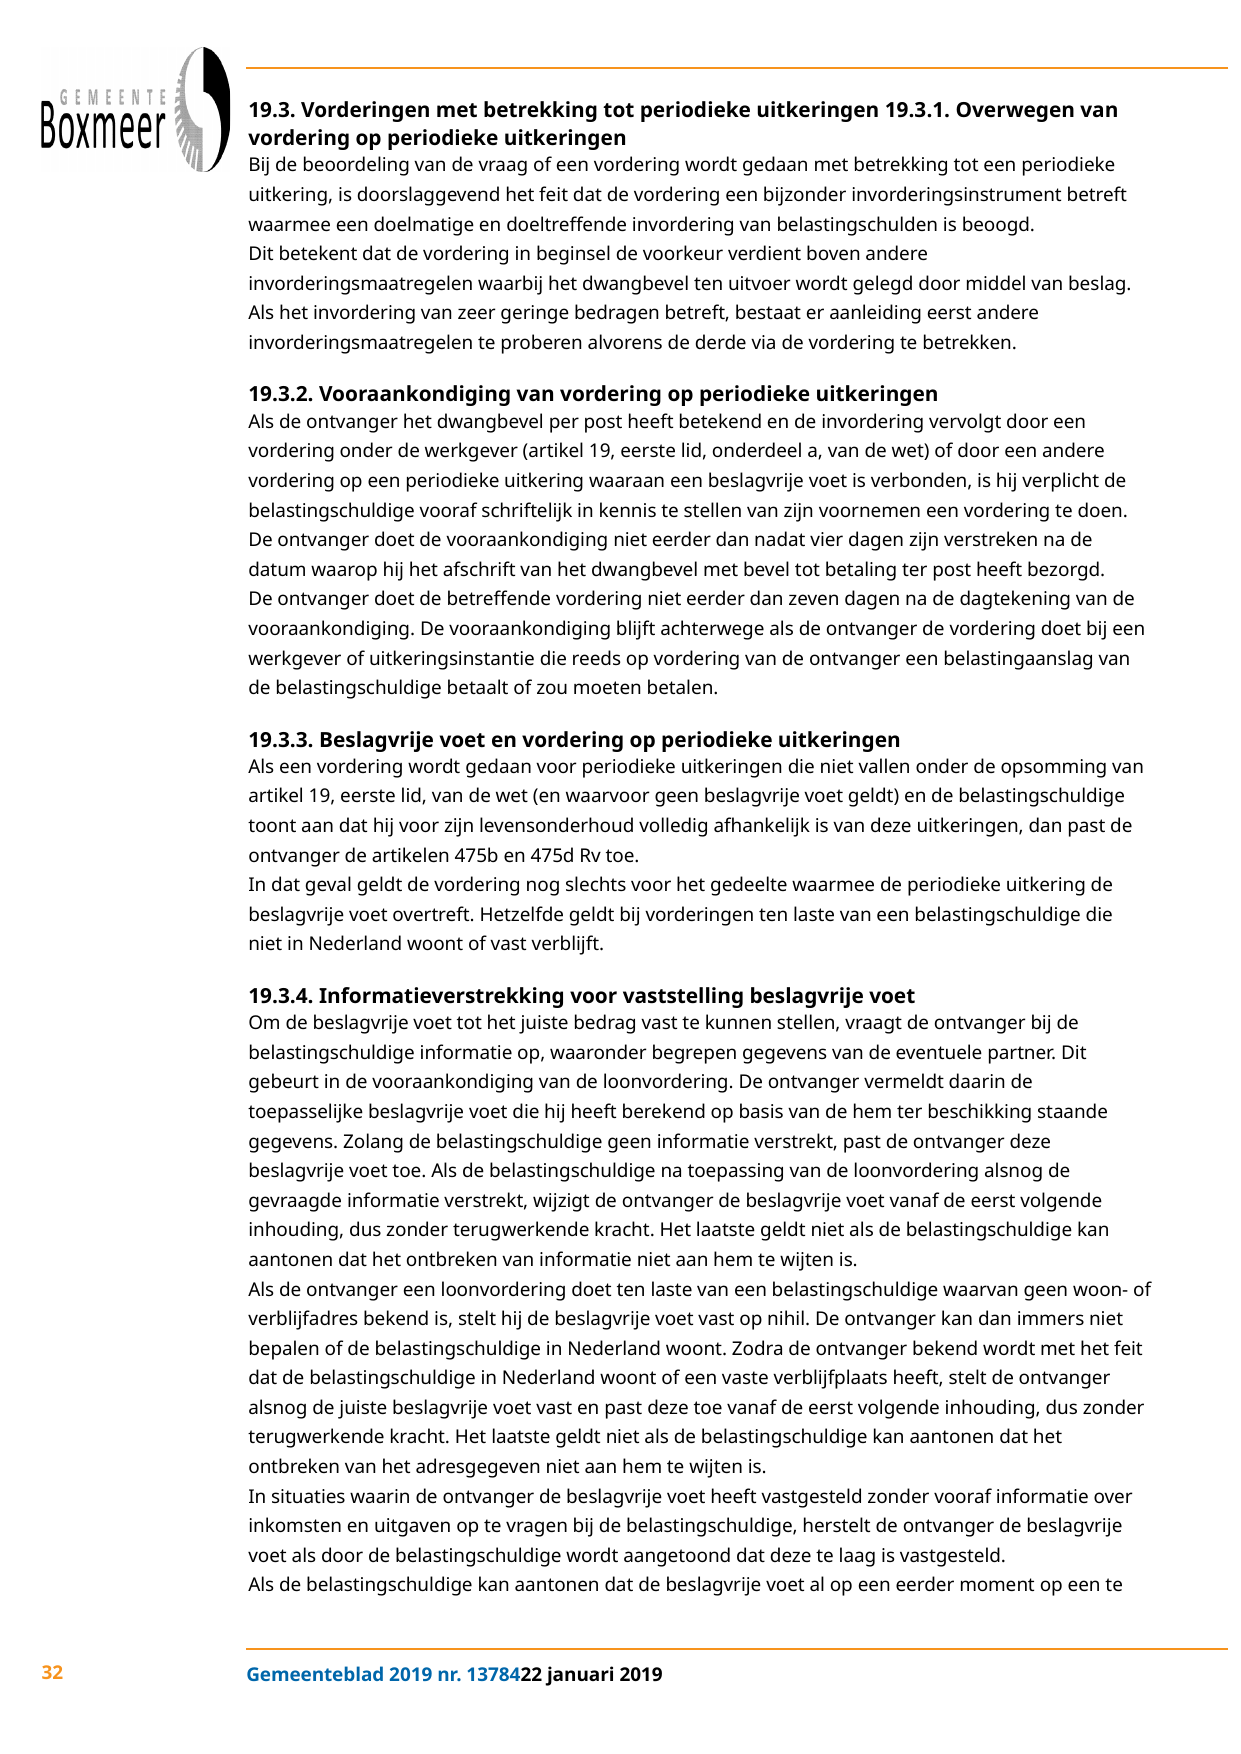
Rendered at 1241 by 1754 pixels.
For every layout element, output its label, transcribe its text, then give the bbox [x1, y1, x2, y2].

text De ontvanger doet de betreffende vordering niet eerder dan zeven dagen na de dagtekening van de vooraankondiging. De vooraankondiging blijft achterwege als de ontvanger de vordering doet bij een werkgever of uitkeringsinstantie die reeds op vordering van de ontvanger een belastingaanslag van de belastingschuldige betaalt of zou moeten betalen. [248, 586, 1152, 700]
text In situaties waarin de ontvanger de beslagvrije voet heeft vastgesteld zonder vooraf informatie over inkomsten en uitgaven op te vragen bij de belastingschuldige, herstelt de ontvanger de beslagvrije voet als door de belastingschuldige wordt aangetoond dat deze te laag is vastgesteld. [248, 1483, 1152, 1568]
text Als de ontvanger een loonvordering doet ten laste van een belastingschuldige waarvan geen woon- of verblijfadres bekend is, stelt hij de beslagvrije voet vast op nihil. De ontvanger kan dan immers niet bepalen of de belastingschuldige in Nederland woont. Zodra de ontvanger bekend wordt met het feit dat de belastingschuldige in Nederland woont of een vaste verblijfplaats heeft, stelt de ontvanger alsnog de juiste beslagvrije voet vast en past deze toe vanaf de eerst volgende inhouding, dus zonder terugwerkende kracht. Het laatste geldt niet als de belastingschuldige kan aantonen dat het ontbreken van het adresgegeven niet aan hem te wijten is. [248, 1276, 1152, 1479]
text Als de belastingschuldige kan aantonen dat de beslagvrije voet al op een eerder moment op een te [248, 1572, 1152, 1597]
text Als de ontvanger het dwangbevel per post heeft betekend en de invordering vervolgt door een vordering onder de werkgever (artikel 19, eerste lid, onderdeel a, van de wet) of door een andere vordering op een periodieke uitkering waaraan een beslagvrije voet is verbonden, is hij verplicht de belastingschuldige vooraf schriftelijk in kennis te stellen van zijn voornemen een vordering te doen. [248, 408, 1152, 522]
text Als een vordering wordt gedaan voor periodieke uitkeringen die niet vallen onder de opsomming van artikel 19, eerste lid, van de wet (en waarvoor geen beslagvrije voet geldt) en de belastingschuldige toont aan dat hij voor zijn levensonderhoud volledig afhankelijk is van deze uitkeringen, dan past de ontvanger de artikelen 475b en 475d Rv toe. [248, 753, 1152, 868]
text 19.3.4. Informatieverstrekking voor vaststelling beslagvrije voet [248, 981, 1152, 1009]
text 19.3.3. Beslagvrije voet en vordering op periodieke uitkeringen [248, 725, 1152, 753]
picture [41, 47, 231, 172]
text Om de beslagvrije voet tot het juiste bedrag vast te kunnen stellen, vraagt de ontvanger bij de belastingschuldige informatie op, waaronder begrepen gegevens van de eventuele partner. Dit gebeurt in de vooraankondiging van de loonvordering. De ontvanger vermeldt daarin de toepasselijke beslagvrije voet die hij heeft berekend op basis van de hem ter beschikking staande gegevens. Zolang de belastingschuldige geen informatie verstrekt, past de ontvanger deze beslagvrije voet toe. Als de belastingschuldige na toepassing van de loonvordering alsnog de gevraagde informatie verstrekt, wijzigt de ontvanger de beslagvrije voet vanaf de eerst volgende inhouding, dus zonder terugwerkende kracht. Het laatste geldt niet als de belastingschuldige kan aantonen dat het ontbreken van informatie niet aan hem te wijten is. [248, 1009, 1152, 1272]
text Bij de beoordeling van de vraag of een vordering wordt gedaan met betrekking tot een periodieke uitkering, is doorslaggevend het feit dat de vordering een bijzonder invorderingsinstrument betreft waarmee een doelmatige en doeltreffende invordering van belastingschulden is beoogd. [248, 152, 1152, 237]
text In dat geval geldt de vordering nog slechts voor het gedeelte waarmee de periodieke uitkering de beslagvrije voet overtreft. Hetzelfde geldt bij vorderingen ten laste van een belastingschuldige die niet in Nederland woont of vast verblijft. [248, 871, 1152, 956]
text De ontvanger doet de vooraankondiging niet eerder dan nadat vier dagen zijn verstreken na de datum waarop hij het afschrift van het dwangbevel met bevel tot betaling ter post heeft bezorgd. [248, 526, 1152, 582]
text 19.3. Vorderingen met betrekking tot periodieke uitkeringen 19.3.1. Overwegen van vordering op periodieke uitkeringen [248, 95, 1152, 152]
text Dit betekent dat de vordering in beginsel de voorkeur verdient boven andere invorderingsmaatregelen waarbij het dwangbevel ten uitvoer wordt gelegd door middel van beslag. Als het invordering van zeer geringe bedragen betreft, bestaat er aanleiding eerst andere invorderingsmaatregelen te proberen alvorens de derde via de vordering te betrekken. [248, 240, 1152, 355]
text 19.3.2. Vooraankondiging van vordering op periodieke uitkeringen [248, 379, 1152, 408]
